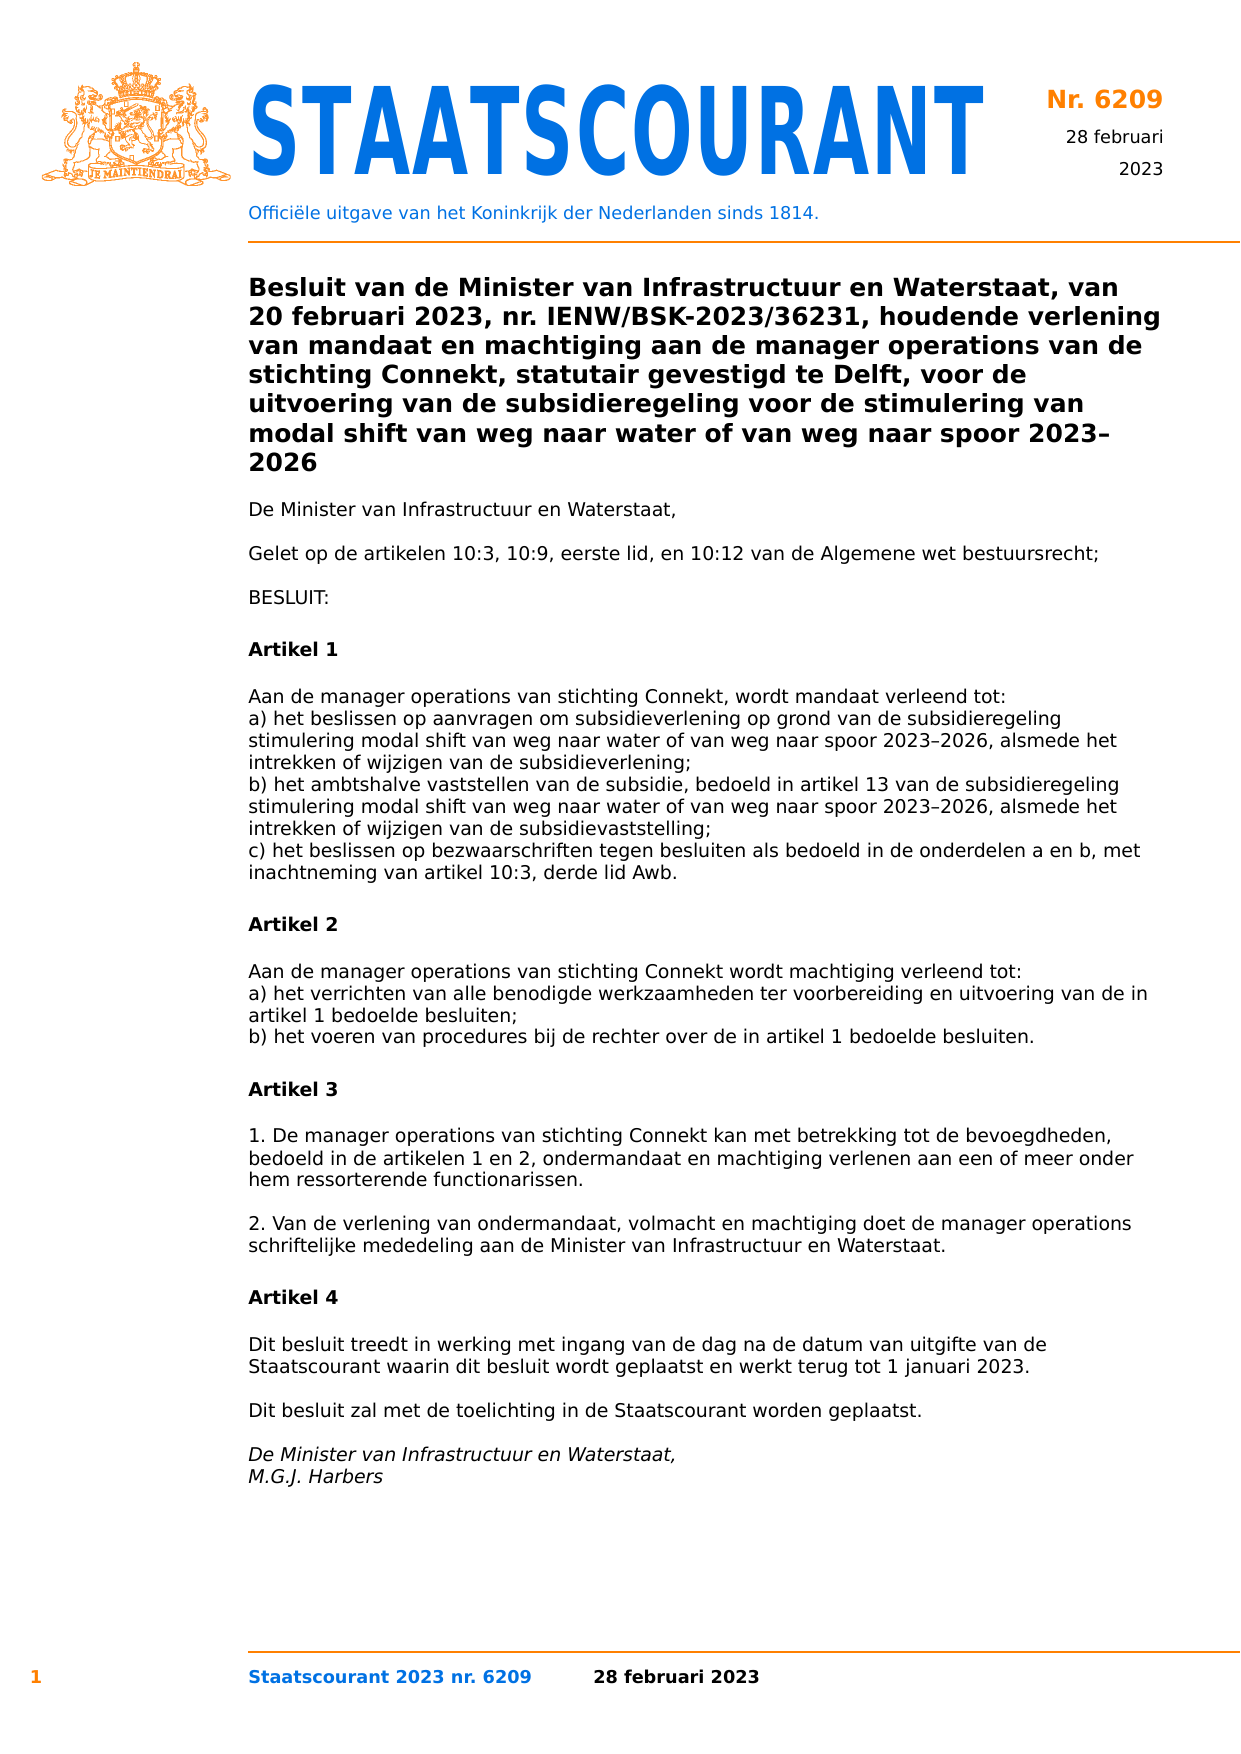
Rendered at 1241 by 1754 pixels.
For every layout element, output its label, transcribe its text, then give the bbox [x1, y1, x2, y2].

table_cell 28 februari [998, 121, 1240, 153]
table_cell Officiële uitgave van het Koninkrijk der Nederlanden sinds 1814. [248, 203, 1240, 241]
subtitle Artikel 2 [248, 913, 1163, 936]
text De Minister van Infrastructuur en Waterstaat, [248, 499, 1163, 521]
text c) het beslissen op bezwaarschriften tegen besluiten als bedoeld in de onderdelen a en b, met inachtneming van artikel 10:3, derde lid Awb. [248, 839, 1163, 883]
table_header STAATSCOURANT [248, 62, 998, 203]
picture [41, 62, 231, 186]
text BESLUIT: [248, 587, 1163, 609]
subtitle Artikel 1 [248, 639, 1163, 661]
text a) het beslissen op aanvragen om subsidieverlening op grond van de subsidieregeling stimulering modal shift van weg naar water of van weg naar spoor 2023–2026, alsmede het intrekken of wijzigen van de subsidieverlening; [248, 708, 1163, 774]
table_header [25, 62, 248, 241]
subtitle Artikel 3 [248, 1078, 1163, 1100]
text b) het voeren van procedures bij de rechter over de in artikel 1 bedoelde besluiten. [248, 1026, 1163, 1048]
text b) het ambtshalve vaststellen van de subsidie, bedoeld in artikel 13 van de subsidieregeling stimulering modal shift van weg naar water of van weg naar spoor 2023–2026, alsmede het intrekken of wijzigen van de subsidievaststelling; [248, 774, 1163, 839]
table_header Nr. 6209 [998, 62, 1240, 121]
table_cell 2023 [998, 153, 1240, 203]
text De Minister van Infrastructuur en Waterstaat, M.G.J. Harbers [248, 1444, 1163, 1488]
text 2. Van de verlening van ondermandaat, volmacht en machtiging doet de manager operations schriftelijke mededeling aan de Minister van Infrastructuur en Waterstaat. [248, 1213, 1163, 1257]
text Dit besluit treedt in werking met ingang van de dag na de datum van uitgifte van de Staatscourant waarin dit besluit wordt geplaatst en werkt terug tot 1 januari 2023. [248, 1334, 1163, 1378]
text a) het verrichten van alle benodigde werkzaamheden ter voorbereiding en uitvoering van de in artikel 1 bedoelde besluiten; [248, 982, 1163, 1026]
text Aan de manager operations van stichting Connekt, wordt mandaat verleend tot: [248, 686, 1163, 708]
text Dit besluit zal met de toelichting in de Staatscourant worden geplaatst. [248, 1400, 1163, 1422]
text Gelet op de artikelen 10:3, 10:9, eerste lid, en 10:12 van de Algemene wet bestuursrecht; [248, 543, 1163, 565]
text 1. De manager operations van stichting Connekt kan met betrekking tot de bevoegdheden, bedoeld in de artikelen 1 en 2, ondermandaat en machtiging verlenen aan een of meer onder hem ressorterende functionarissen. [248, 1125, 1163, 1191]
text Aan de manager operations van stichting Connekt wordt machtiging verleend tot: [248, 961, 1163, 982]
subtitle Besluit van de Minister van Infrastructuur en Waterstaat, van 20 februari 2023, nr. IENW/BSK-2023/36231, houdende verlening van mandaat en machtiging aan de manager operations van de stichting Connekt, statutair gevestigd te Delft, voor de uitvoering van de subsidieregeling voor de stimulering van modal shift van weg naar water of van weg naar spoor 2023–2026 [248, 273, 1163, 477]
subtitle Artikel 4 [248, 1287, 1163, 1309]
